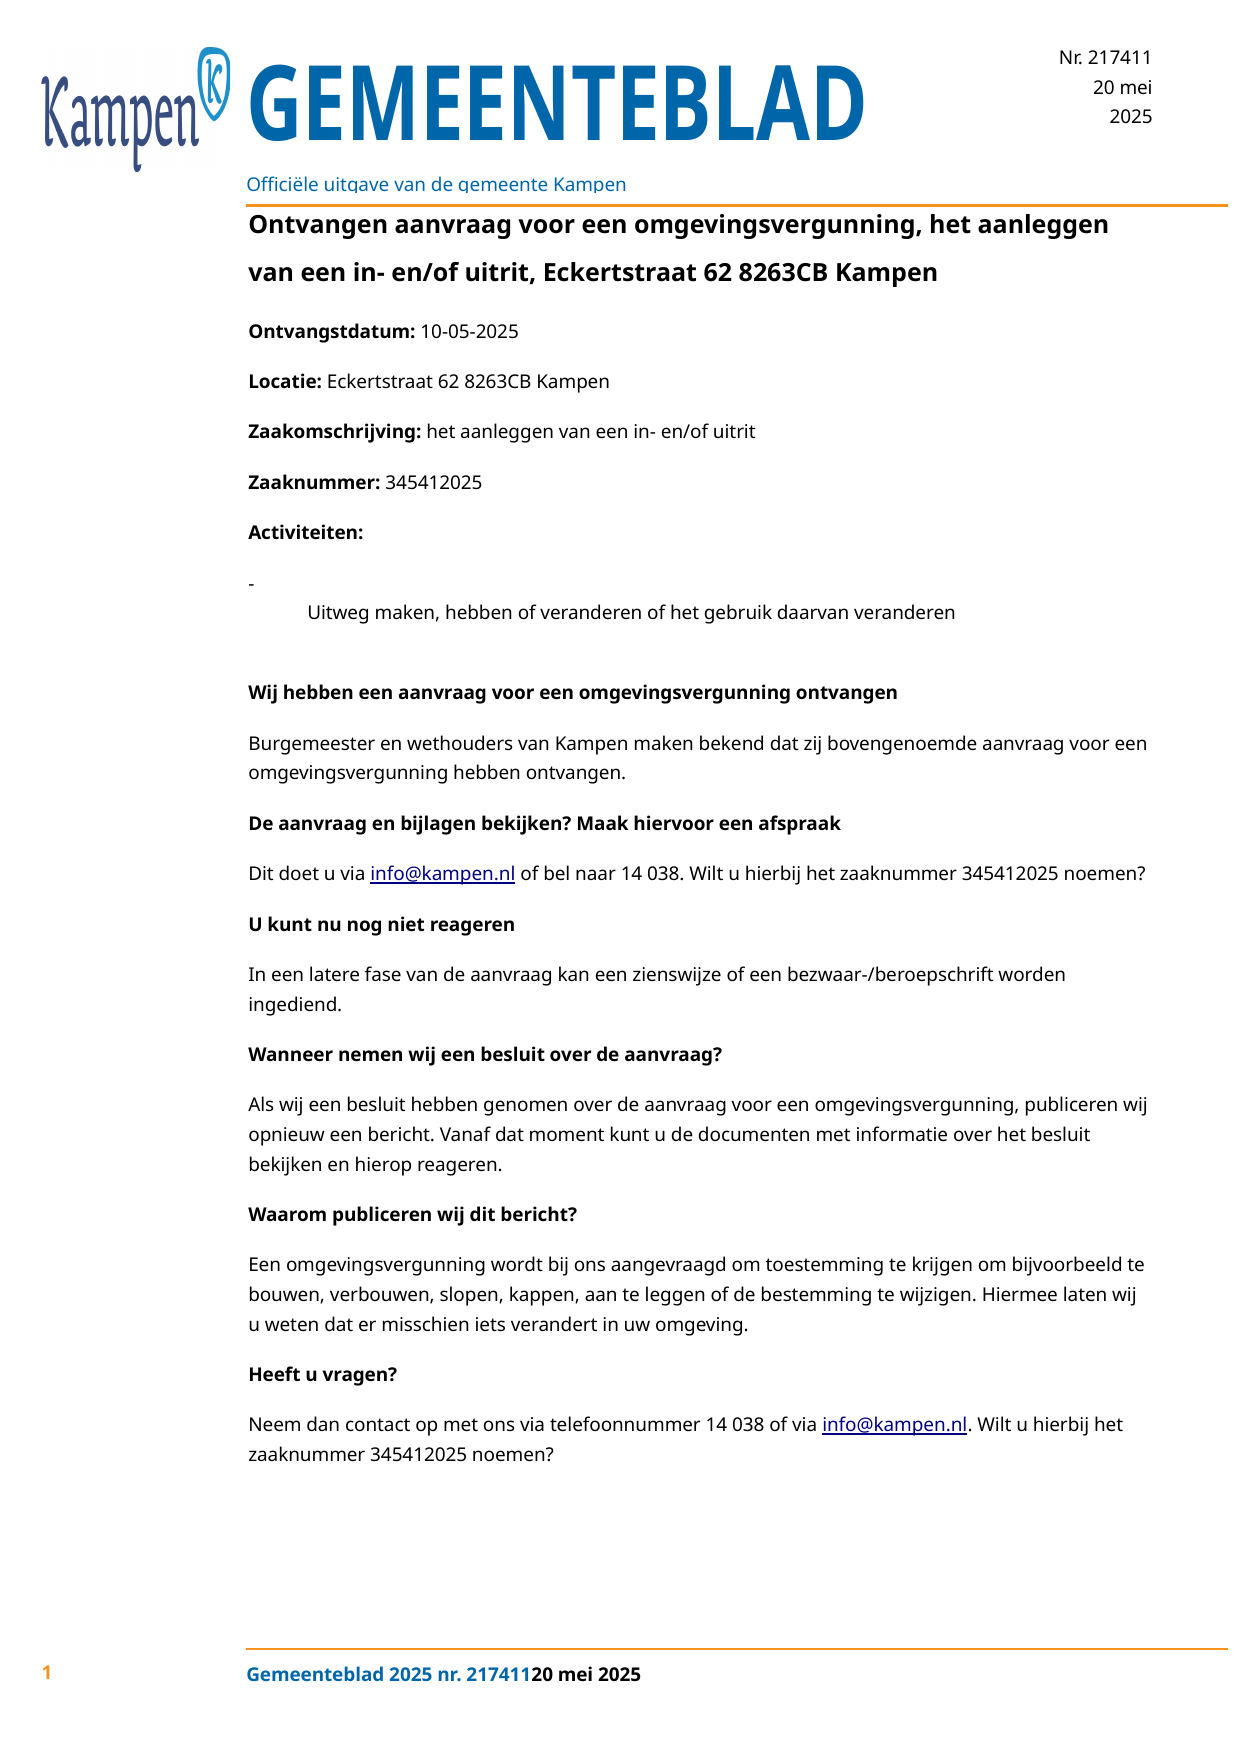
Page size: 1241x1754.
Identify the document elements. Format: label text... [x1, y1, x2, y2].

text Ontvangstdatum: 10-05-2025 [248, 318, 1152, 344]
text Als wij een besluit hebben genomen over de aanvraag voor een omgevingsvergunning, publiceren wij opnieuw een bericht. Vanaf dat moment kunt u de documenten met informatie over het besluit bekijken en hierop reageren. [248, 1092, 1152, 1177]
list Uitweg maken, hebben of veranderen of het gebruik daarvan veranderen [248, 599, 1152, 625]
text Heeft u vragen? [248, 1361, 1152, 1387]
text De aanvraag en bijlagen bekijken? Maak hiervoor een afspraak [248, 810, 1152, 836]
text Zaaknummer: 345412025 [248, 469, 1152, 495]
text Locatie: Eckertstraat 62 8263CB Kampen [248, 368, 1152, 394]
text Wanneer nemen wij een besluit over de aanvraag? [248, 1041, 1152, 1067]
text Een omgevingsvergunning wordt bij ons aangevraagd om toestemming te krijgen om bijvoorbeeld te bouwen, verbouwen, slopen, kappen, aan te leggen of de bestemming te wijzigen. Hiermee laten wij u weten dat er misschien iets verandert in uw omgeving. [248, 1252, 1152, 1337]
text Zaakomschrijving: het aanleggen van een in- en/of uitrit [248, 419, 1152, 444]
text Activiteiten: [248, 519, 1152, 545]
text Ontvangen aanvraag voor een omgevingsvergunning, het aanleggen van een in- en/of uitrit, Eckertstraat 62 8263CB Kampen [248, 207, 1152, 288]
text Waarom publiceren wij dit bericht? [248, 1201, 1152, 1227]
text U kunt nu nog niet reageren [248, 911, 1152, 937]
text In een latere fase van de aanvraag kan een zienswijze of een bezwaar-/beroepschrift worden ingediend. [248, 961, 1152, 1017]
text Dit doet u via info@kampen.nl of bel naar 14 038. Wilt u hierbij het zaaknummer 345412025 noemen? [248, 860, 1152, 886]
text Wij hebben een aanvraag voor een omgevingsvergunning ontvangen [248, 679, 1152, 705]
picture [41, 47, 231, 172]
text Neem dan contact op met ons via telefoonnummer 14 038 of via info@kampen.nl. Wilt u hierbij het zaaknummer 345412025 noemen? [248, 1412, 1152, 1467]
text Burgemeester en wethouders van Kampen maken bekend dat zij bovengenoemde aanvraag voor een omgevingsvergunning hebben ontvangen. [248, 730, 1152, 785]
